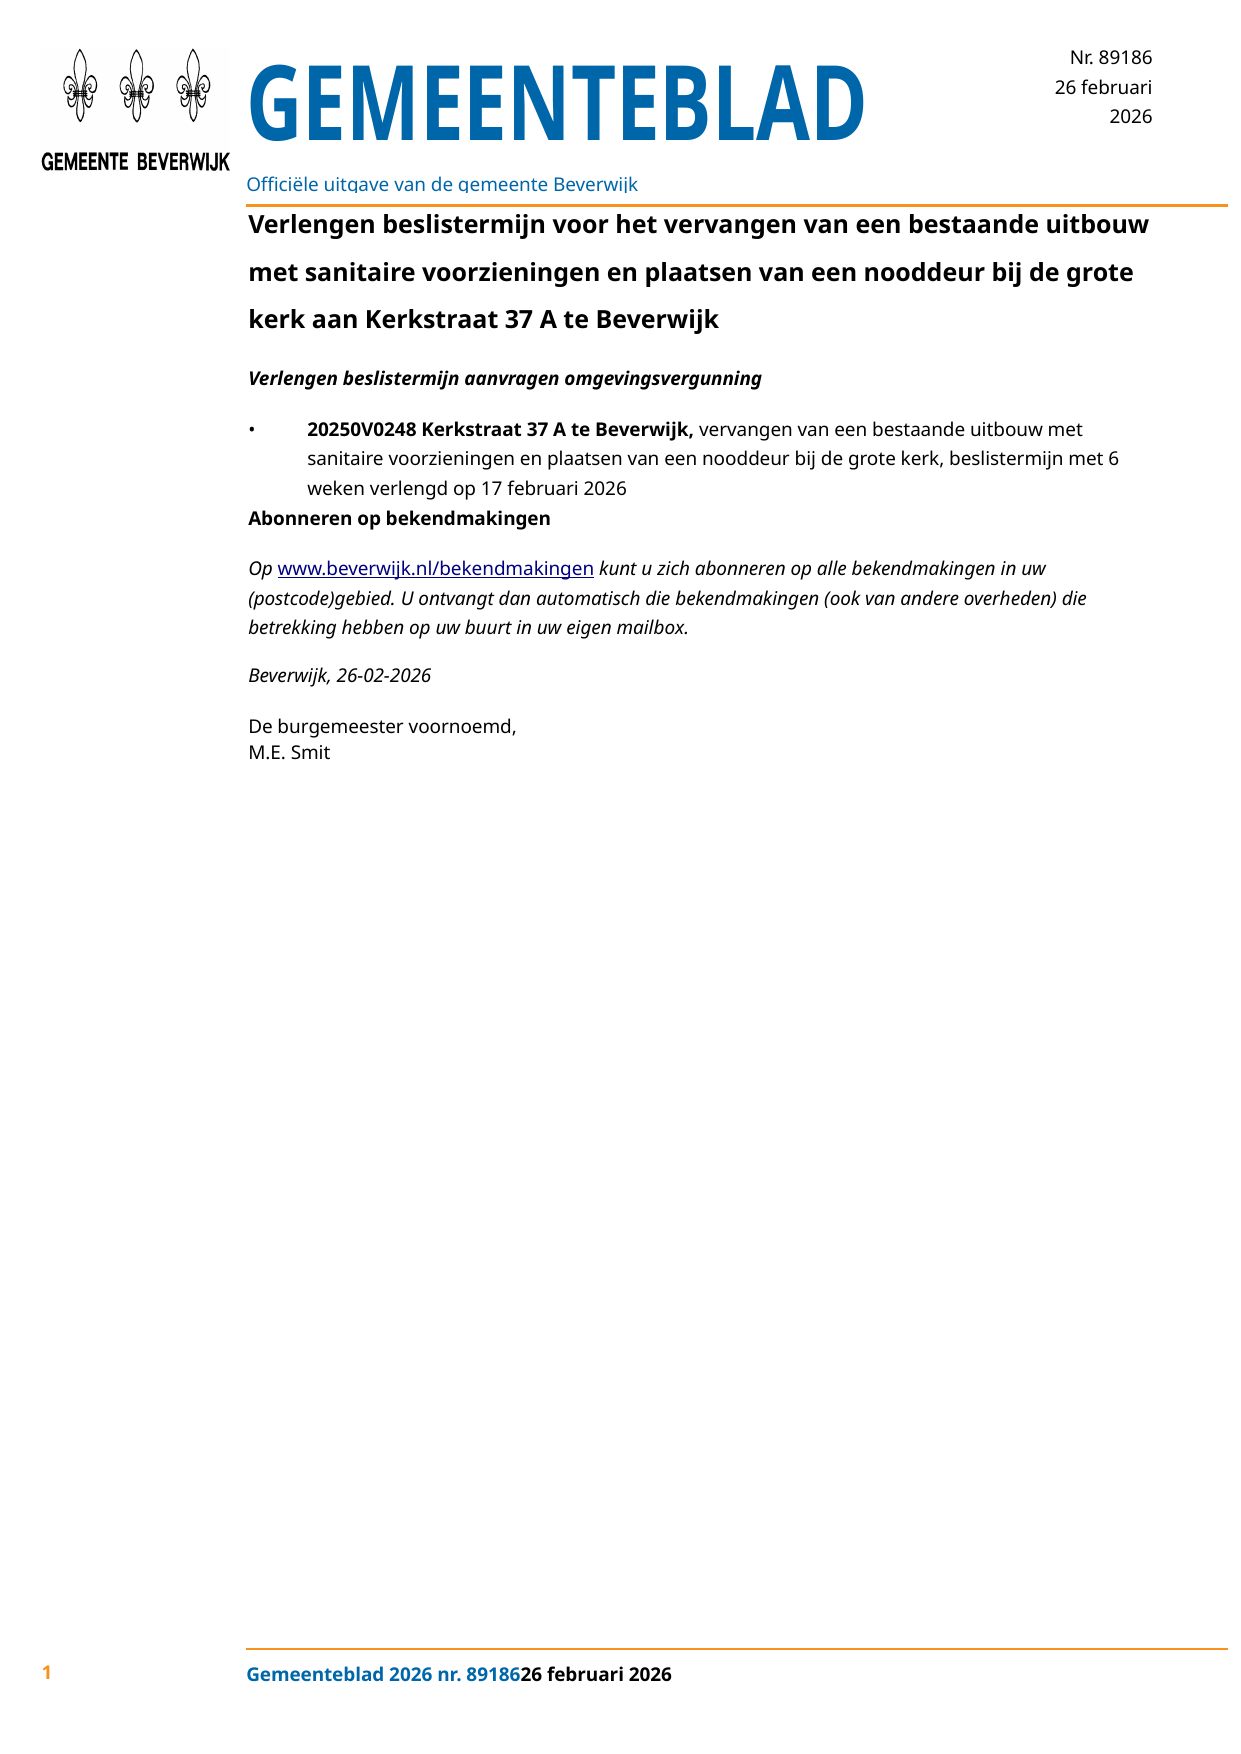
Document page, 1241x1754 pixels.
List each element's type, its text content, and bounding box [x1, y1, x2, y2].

text Abonneren op bekendmakingen [248, 505, 1152, 530]
text Verlengen beslistermijn voor het vervangen van een bestaande uitbouw met sanitaire voorzieningen en plaatsen van een nooddeur bij de grote kerk aan Kerkstraat 37 A te Beverwijk [248, 207, 1152, 336]
text De burgemeester voornoemd, [248, 713, 1152, 739]
list 20250V0248 Kerkstraat 37 A te Beverwijk, vervangen van een bestaande uitbouw met sanitaire voorzieningen en plaatsen van een nooddeur bij de grote kerk, beslistermijn met 6 weken verlengd op 17 februari 2026 [248, 416, 1152, 501]
text Verlengen beslistermijn aanvragen omgevingsvergunning [248, 366, 1152, 391]
text Op www.beverwijk.nl/bekendmakingen kunt u zich abonneren op alle bekendmakingen in uw (postcode)gebied. U ontvangt dan automatisch die bekendmakingen (ook van andere overheden) die betrekking hebben op uw buurt in uw eigen mailbox. [248, 555, 1152, 640]
picture [41, 47, 231, 172]
text M.E. Smit [248, 739, 1152, 765]
text Beverwijk, 26-02-2026 [248, 662, 1152, 688]
